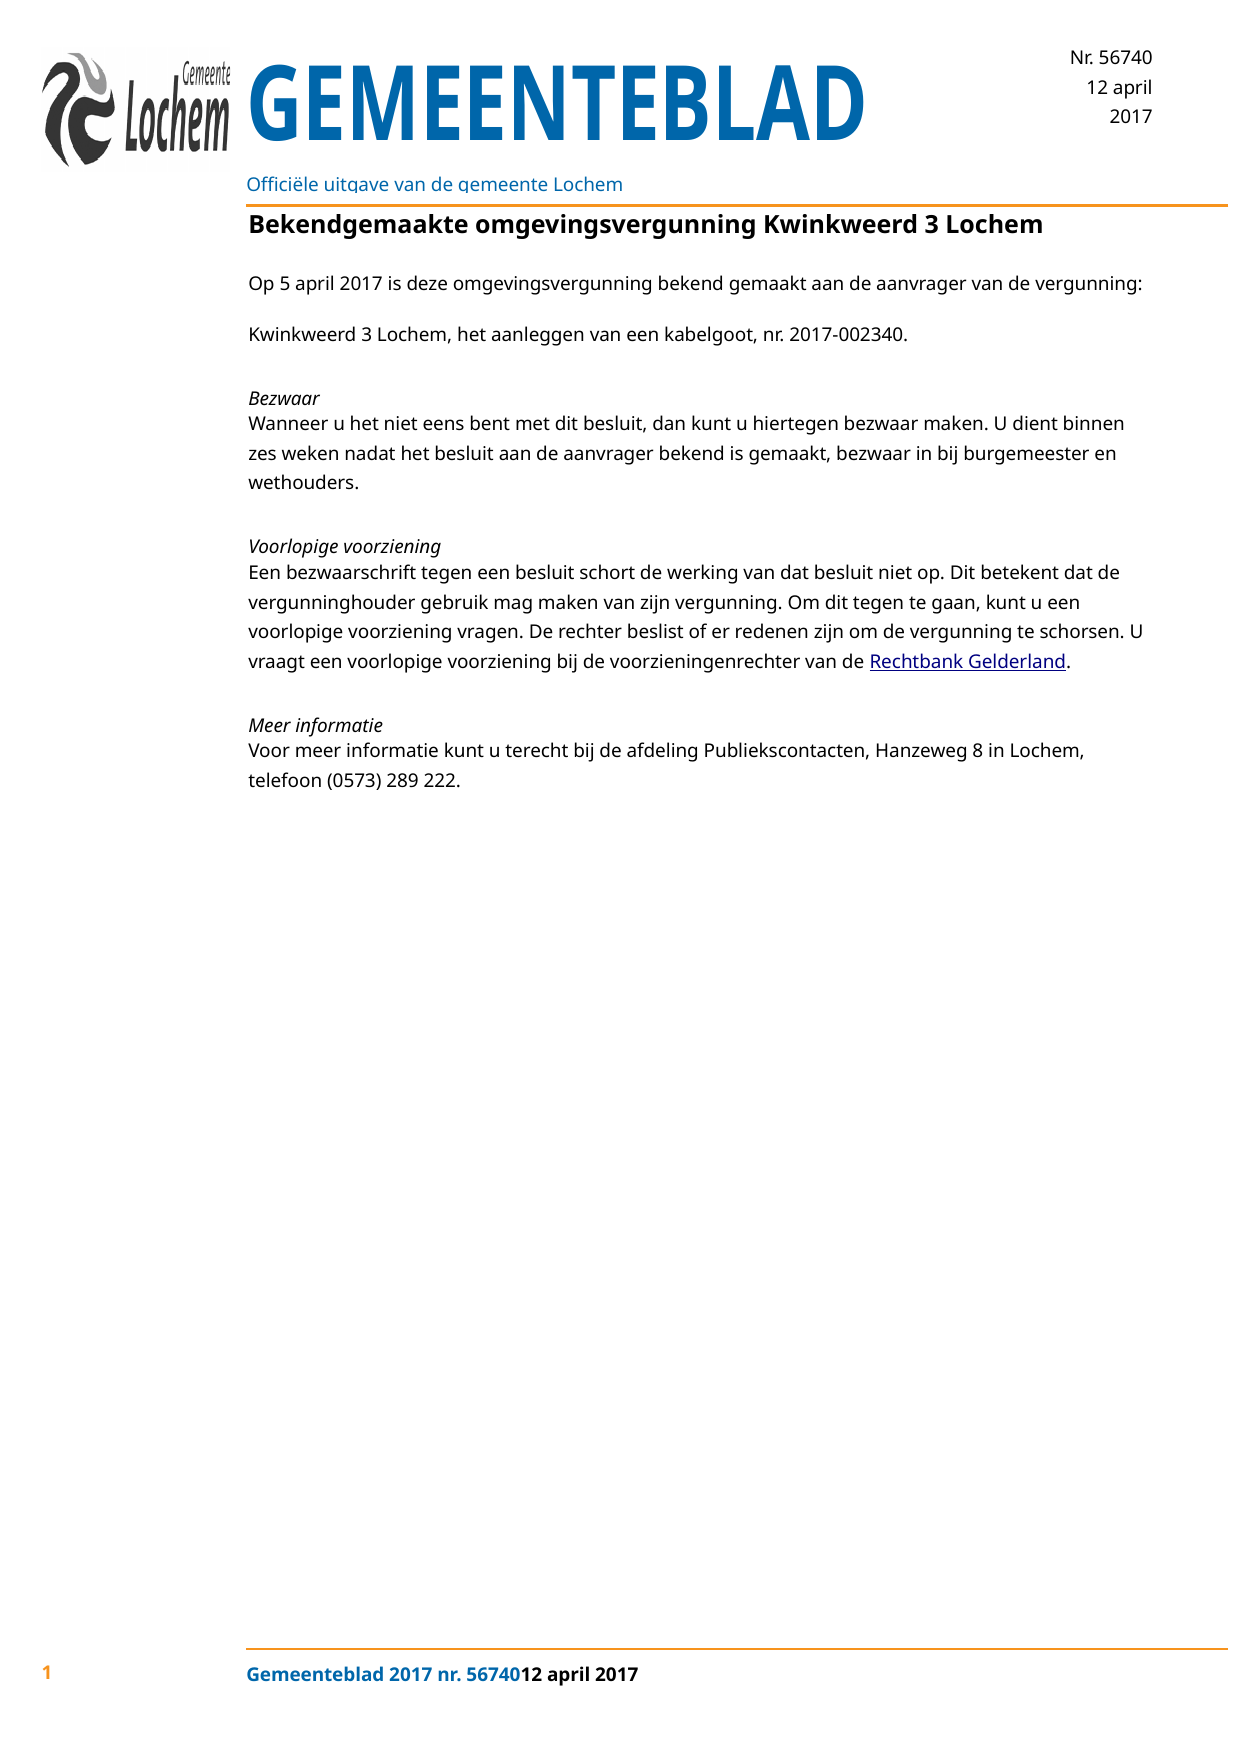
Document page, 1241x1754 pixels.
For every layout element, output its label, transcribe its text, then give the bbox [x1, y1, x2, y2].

text Kwinkweerd 3 Lochem, het aanleggen van een kabelgoot, nr. 2017-002340. [248, 321, 1152, 346]
picture [41, 47, 231, 172]
text Wanneer u het niet eens bent met dit besluit, dan kunt u hiertegen bezwaar maken. U dient binnen zes weken nadat het besluit aan de aanvrager bekend is gemaakt, bezwaar in bij burgemeester en wethouders. [248, 410, 1152, 495]
text Voorlopige voorziening [248, 533, 1152, 559]
text Op 5 april 2017 is deze omgevingsvergunning bekend gemaakt aan de aanvrager van de vergunning: [248, 270, 1152, 296]
text Een bezwaarschrift tegen een besluit schort de werking van dat besluit niet op. Dit betekent dat de vergunninghouder gebruik mag maken van zijn vergunning. Om dit tegen te gaan, kunt u een voorlopige voorziening vragen. De rechter beslist of er redenen zijn om de vergunning te schorsen. U vraagt een voorlopige voorziening bij de voorzieningenrechter van de Rechtbank Gelderland. [248, 559, 1152, 674]
text Voor meer informatie kunt u terecht bij de afdeling Publiekscontacten, Hanzeweg 8 in Lochem, telefoon (0573) 289 222. [248, 738, 1152, 793]
text Bezwaar [248, 385, 1152, 410]
text Meer informatie [248, 712, 1152, 738]
text Bekendgemaakte omgevingsvergunning Kwinkweerd 3 Lochem [248, 207, 1152, 241]
